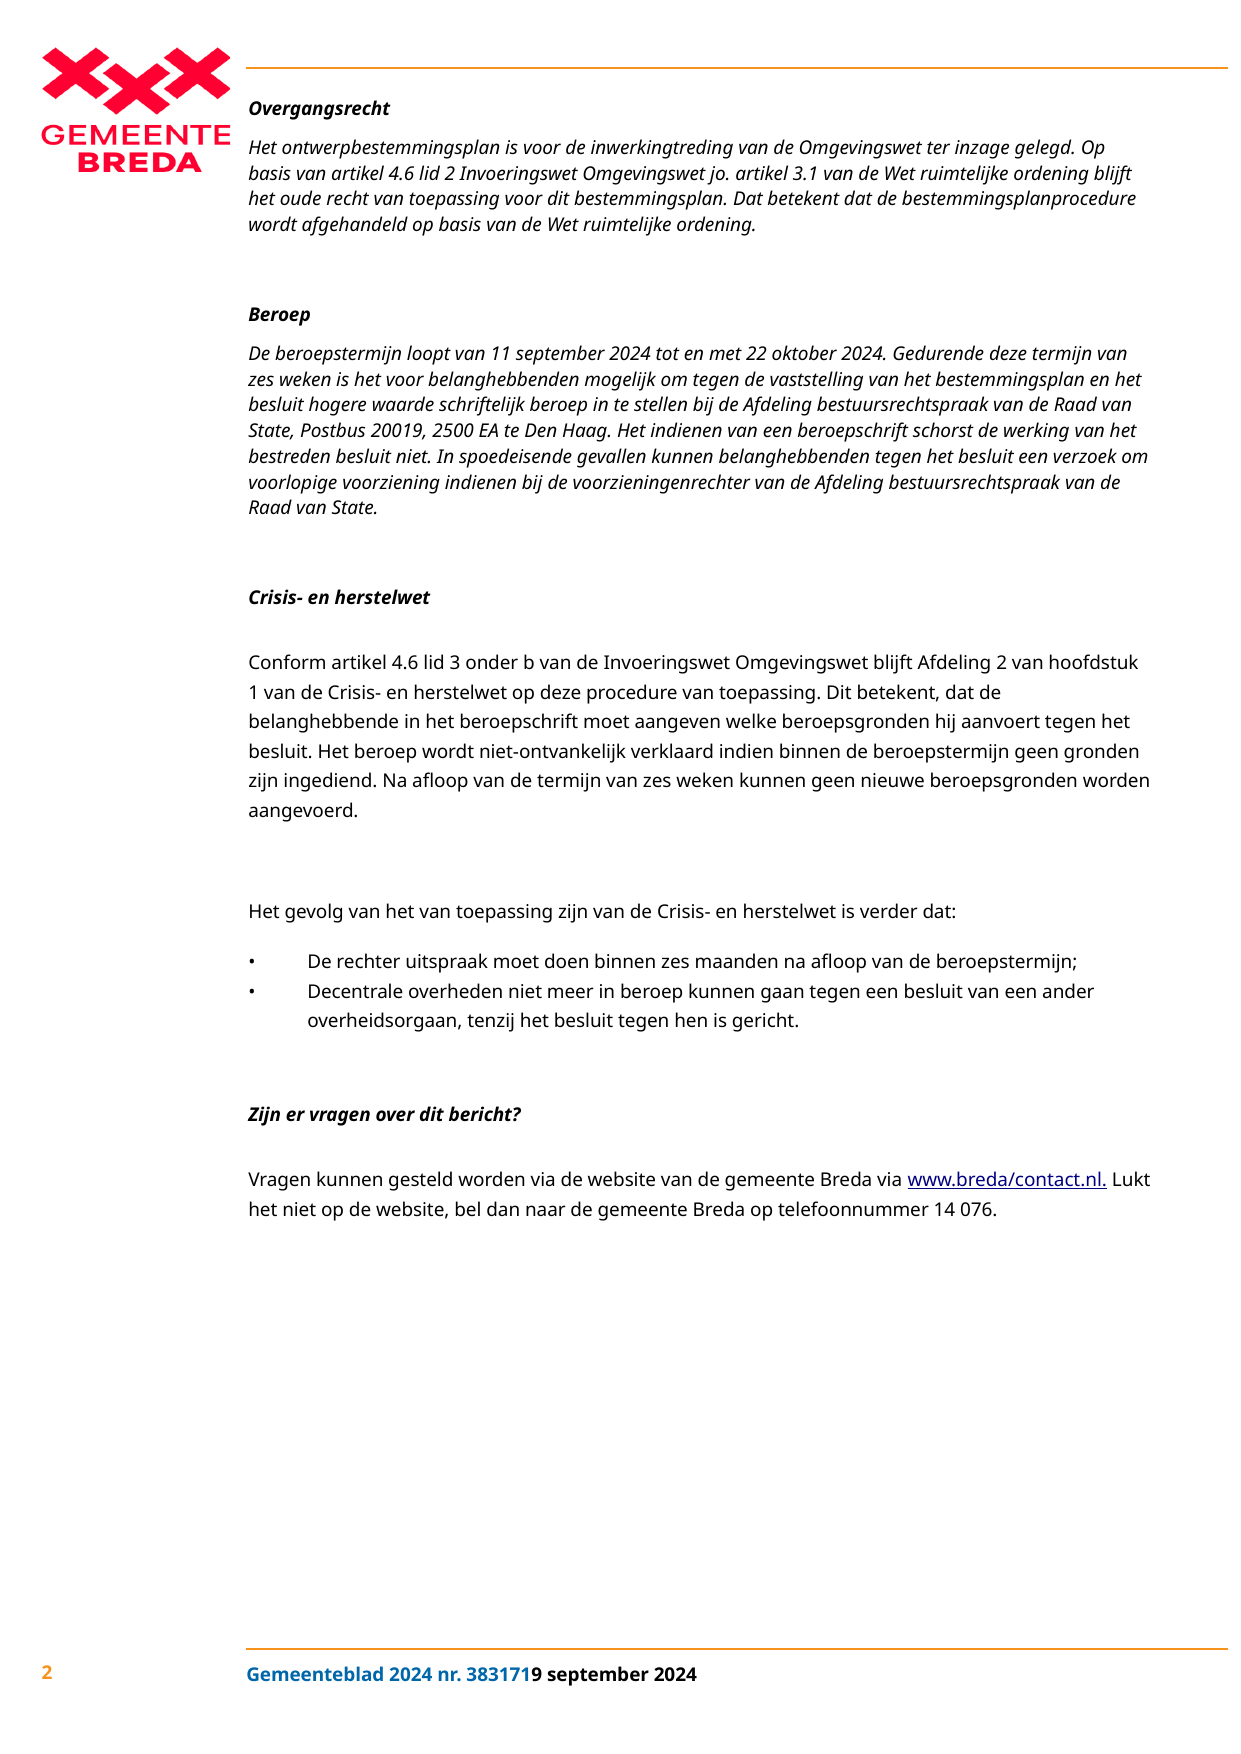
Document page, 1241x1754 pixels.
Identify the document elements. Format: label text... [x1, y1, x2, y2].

list De rechter uitspraak moet doen binnen zes maanden na afloop van de beroepstermijn; [248, 948, 1152, 974]
text Het gevolg van het van toepassing zijn van de Crisis- en herstelwet is verder dat: [248, 898, 1152, 924]
list Decentrale overheden niet meer in beroep kunnen gaan tegen een besluit van een ander overheidsorgaan, tenzij het besluit tegen hen is gericht. [248, 978, 1152, 1033]
text Vragen kunnen gesteld worden via de website van de gemeente Breda via www.breda/contact.nl. Lukt het niet op de website, bel dan naar de gemeente Breda op telefoonnummer 14 076. [248, 1166, 1152, 1221]
text Crisis- en herstelwet [248, 584, 1152, 610]
picture [41, 47, 231, 172]
text De beroepstermijn loopt van 11 september 2024 tot en met 22 oktober 2024. Gedurende deze termijn van zes weken is het voor belanghebbenden mogelijk om tegen de vaststelling van het bestemmingsplan en het besluit hogere waarde schriftelijk beroep in te stellen bij de Afdeling bestuursrechtspraak van de Raad van State, Postbus 20019, 2500 EA te Den Haag. Het indienen van een beroepschrift schorst de werking van het bestreden besluit niet. In spoedeisende gevallen kunnen belanghebbenden tegen het besluit een verzoek om voorlopige voorziening indienen bij de voorzieningenrechter van de Afdeling bestuursrechtspraak van de Raad van State. [248, 340, 1152, 520]
text Beroep [248, 301, 1152, 327]
text Het ontwerpbestemmingsplan is voor de inwerkingtreding van de Omgevingswet ter inzage gelegd. Op basis van artikel 4.6 lid 2 Invoeringswet Omgevingswet jo. artikel 3.1 van de Wet ruimtelijke ordening blijft het oude recht van toepassing voor dit bestemmingsplan. Dat betekent dat de bestemmingsplanprocedure wordt afgehandeld op basis van de Wet ruimtelijke ordening. [248, 134, 1152, 237]
text Zijn er vragen over dit bericht? [248, 1101, 1152, 1127]
text Overgangsrecht [248, 95, 1152, 121]
text Conform artikel 4.6 lid 3 onder b van de Invoeringswet Omgevingswet blijft Afdeling 2 van hoofdstuk 1 van de Crisis- en herstelwet op deze procedure van toepassing. Dit betekent, dat de belanghebbende in het beroepschrift moet aangeven welke beroepsgronden hij aanvoert tegen het besluit. Het beroep wordt niet-ontvankelijk verklaard indien binnen de beroepstermijn geen gronden zijn ingediend. Na afloop van de termijn van zes weken kunnen geen nieuwe beroepsgronden worden aangevoerd. [248, 649, 1152, 823]
